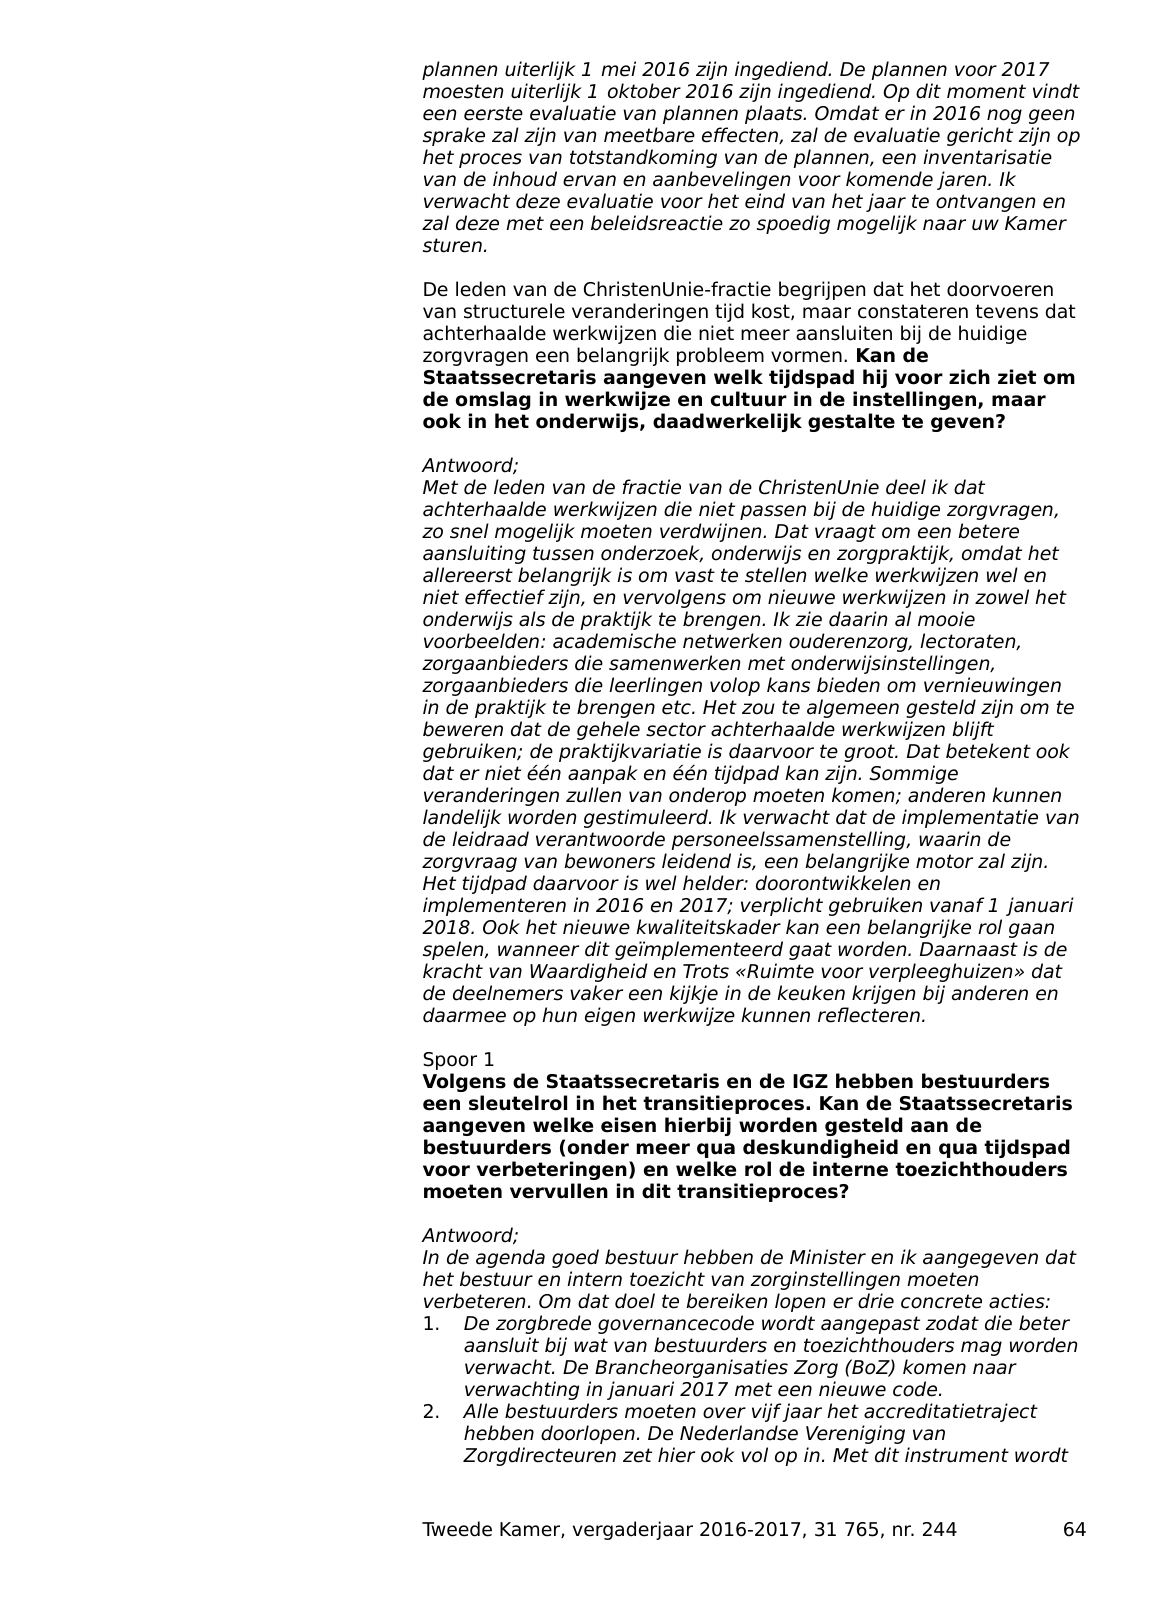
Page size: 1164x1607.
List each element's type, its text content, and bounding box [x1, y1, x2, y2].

text 2. Alle bestuurders moeten over vijf jaar het accreditatietraject hebben doorlopen. De Nederlandse Vereniging van Zorgdirecteuren zet hier ook vol op in. Met dit instrument wordt [422, 1401, 1087, 1467]
text Antwoord; [422, 1225, 1087, 1247]
text De leden van de ChristenUnie-fractie begrijpen dat het doorvoeren van structurele veranderingen tijd kost, maar constateren tevens dat achterhaalde werkwijzen die niet meer aansluiten bij de huidige zorgvragen een belangrijk probleem vormen. Kan de Staatssecretaris aangeven welk tijdspad hij voor zich ziet om de omslag in werkwijze en cultuur in de instellingen, maar ook in het onderwijs, daadwerkelijk gestalte te geven? [422, 279, 1087, 433]
text 1. De zorgbrede governancecode wordt aangepast zodat die beter aansluit bij wat van bestuurders en toezichthouders mag worden verwacht. De Brancheorganisaties Zorg (BoZ) komen naar verwachting in januari 2017 met een nieuwe code. [422, 1313, 1087, 1401]
text plannen uiterlijk 1 mei 2016 zijn ingediend. De plannen voor 2017 moesten uiterlijk 1 oktober 2016 zijn ingediend. Op dit moment vindt een eerste evaluatie van plannen plaats. Omdat er in 2016 nog geen sprake zal zijn van meetbare effecten, zal de evaluatie gericht zijn op het proces van totstandkoming van de plannen, een inventarisatie van de inhoud ervan en aanbevelingen voor komende jaren. Ik verwacht deze evaluatie voor het eind van het jaar te ontvangen en zal deze met een beleidsreactie zo spoedig mogelijk naar uw Kamer sturen. [422, 59, 1087, 257]
text Volgens de Staatssecretaris en de IGZ hebben bestuurders een sleutelrol in het transitieproces. Kan de Staatssecretaris aangeven welke eisen hierbij worden gesteld aan de bestuurders (onder meer qua deskundigheid en qua tijdspad voor verbeteringen) en welke rol de interne toezichthouders moeten vervullen in dit transitieproces? [422, 1071, 1087, 1203]
text Antwoord; [422, 455, 1087, 477]
text Spoor 1 [422, 1049, 1087, 1071]
text In de agenda goed bestuur hebben de Minister en ik aangegeven dat het bestuur en intern toezicht van zorginstellingen moeten verbeteren. Om dat doel te bereiken lopen er drie concrete acties: [422, 1247, 1087, 1313]
text Met de leden van de fractie van de ChristenUnie deel ik dat achterhaalde werkwijzen die niet passen bij de huidige zorgvragen, zo snel mogelijk moeten verdwijnen. Dat vraagt om een betere aansluiting tussen onderzoek, onderwijs en zorgpraktijk, omdat het allereerst belangrijk is om vast te stellen welke werkwijzen wel en niet effectief zijn, en vervolgens om nieuwe werkwijzen in zowel het onderwijs als de praktijk te brengen. Ik zie daarin al mooie voorbeelden: academische netwerken ouderenzorg, lectoraten, zorgaanbieders die samenwerken met onderwijsinstellingen, zorgaanbieders die leerlingen volop kans bieden om vernieuwingen in de praktijk te brengen etc. Het zou te algemeen gesteld zijn om te beweren dat de gehele sector achterhaalde werkwijzen blijft gebruiken; de praktijkvariatie is daarvoor te groot. Dat betekent ook dat er niet één aanpak en één tijdpad kan zijn. Sommige veranderingen zullen van onderop moeten komen; anderen kunnen landelijk worden gestimuleerd. Ik verwacht dat de implementatie van de leidraad verantwoorde personeelssamenstelling, waarin de zorgvraag van bewoners leidend is, een belangrijke motor zal zijn. Het tijdpad daarvoor is wel helder: doorontwikkelen en implementeren in 2016 en 2017; verplicht gebruiken vanaf 1 januari 2018. Ook het nieuwe kwaliteitskader kan een belangrijke rol gaan spelen, wanneer dit geïmplementeerd gaat worden. Daarnaast is de kracht van Waardigheid en Trots «Ruimte voor verpleeghuizen» dat de deelnemers vaker een kijkje in de keuken krijgen bij anderen en daarmee op hun eigen werkwijze kunnen reflecteren. [422, 477, 1087, 1027]
